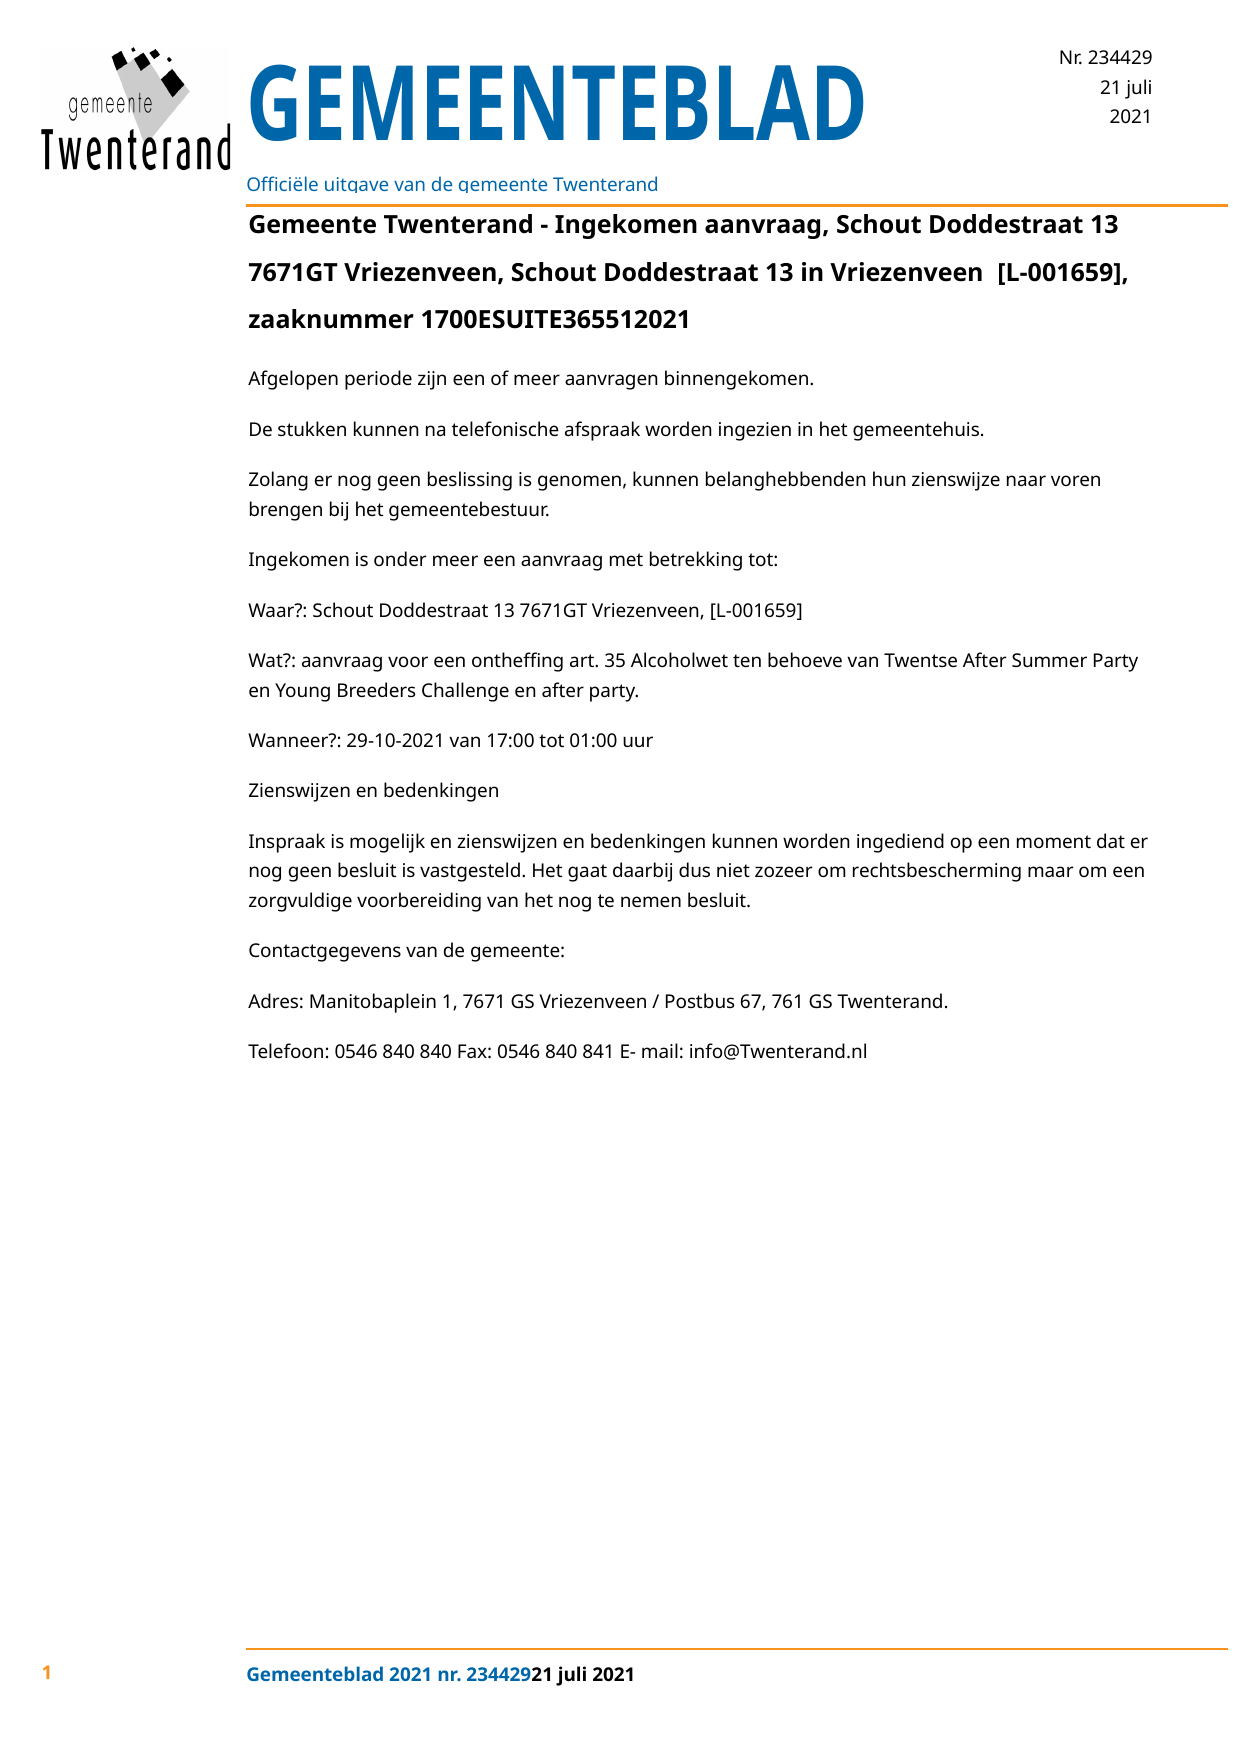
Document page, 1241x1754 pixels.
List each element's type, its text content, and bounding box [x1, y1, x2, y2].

text Waar?: Schout Doddestraat 13 7671GT Vriezenveen, [L-001659] [248, 597, 1152, 622]
text Ingekomen is onder meer een aanvraag met betrekking tot: [248, 546, 1152, 572]
text Wat?: aanvraag voor een ontheffing art. 35 Alcoholwet ten behoeve van Twentse After Summer Party en Young Breeders Challenge en after party. [248, 647, 1152, 702]
text Wanneer?: 29-10-2021 van 17:00 tot 01:00 uur [248, 727, 1152, 753]
text De stukken kunnen na telefonische afspraak worden ingezien in het gemeentehuis. [248, 416, 1152, 442]
text Zolang er nog geen beslissing is genomen, kunnen belanghebbenden hun zienswijze naar voren brengen bij het gemeentebestuur. [248, 466, 1152, 522]
text Adres: Manitobaplein 1, 7671 GS Vriezenveen / Postbus 67, 761 GS Twenterand. [248, 988, 1152, 1014]
text Zienswijzen en bedenkingen [248, 778, 1152, 803]
text Afgelopen periode zijn een of meer aanvragen binnengekomen. [248, 366, 1152, 391]
text Gemeente Twenterand - Ingekomen aanvraag, Schout Doddestraat 13 7671GT Vriezenveen, Schout Doddestraat 13 in Vriezenveen [L-001659], zaaknummer 1700ESUITE365512021 [248, 207, 1152, 336]
text Inspraak is mogelijk en zienswijzen en bedenkingen kunnen worden ingediend op een moment dat er nog geen besluit is vastgesteld. Het gaat daarbij dus niet zozeer om rechtsbescherming maar om een zorgvuldige voorbereiding van het nog te nemen besluit. [248, 828, 1152, 913]
text Telefoon: 0546 840 840 Fax: 0546 840 841 E- mail: info@Twenterand.nl [248, 1038, 1152, 1064]
text Contactgegevens van de gemeente: [248, 938, 1152, 963]
picture [41, 47, 231, 172]
